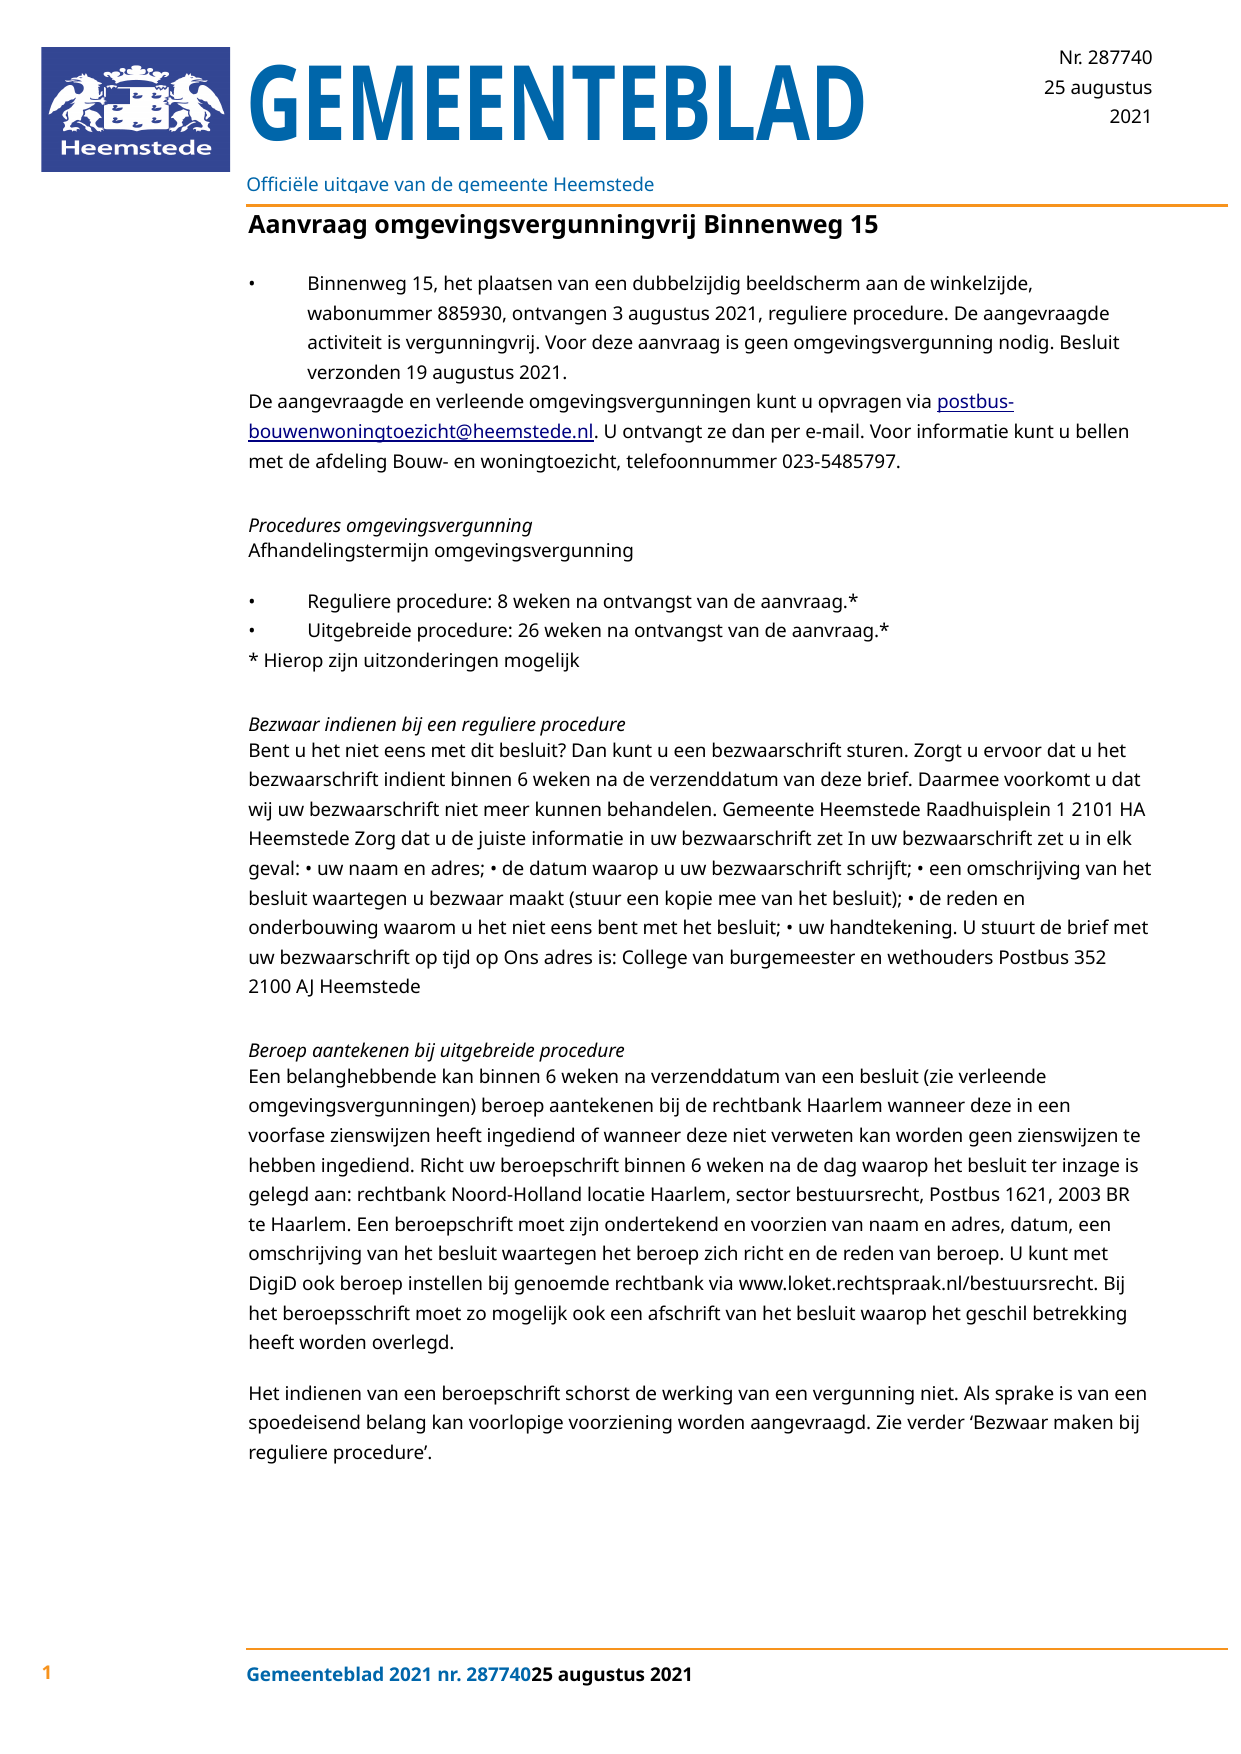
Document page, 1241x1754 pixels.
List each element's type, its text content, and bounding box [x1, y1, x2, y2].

text Het indienen van een beroepschrift schorst de werking van een vergunning niet. Als sprake is van een spoedeisend belang kan voorlopige voorziening worden aangevraagd. Zie verder ‘Bezwaar maken bij reguliere procedure’. [248, 1380, 1152, 1465]
text Bent u het niet eens met dit besluit? Dan kunt u een bezwaarschrift sturen. Zorgt u ervoor dat u het bezwaarschrift indient binnen 6 weken na de verzenddatum van deze brief. Daarmee voorkomt u dat wij uw bezwaarschrift niet meer kunnen behandelen. Gemeente Heemstede Raadhuisplein 1 2101 HA Heemstede Zorg dat u de juiste informatie in uw bezwaarschrift zet In uw bezwaarschrift zet u in elk geval: • uw naam en adres; • de datum waarop u uw bezwaarschrift schrijft; • een omschrijving van het besluit waartegen u bezwaar maakt (stuur een kopie mee van het besluit); • de reden en onderbouwing waarom u het niet eens bent met het besluit; • uw handtekening. U stuurt de brief met uw bezwaarschrift op tijd op Ons adres is: College van burgemeester en wethouders Postbus 352 2100 AJ Heemstede [248, 737, 1152, 999]
text Aanvraag omgevingsvergunningvrij Binnenweg 15 [248, 207, 1152, 241]
text Afhandelingstermijn omgevingsvergunning [248, 537, 1152, 563]
text Beroep aantekenen bij uitgebreide procedure [248, 1037, 1152, 1063]
text Een belanghebbende kan binnen 6 weken na verzenddatum van een besluit (zie verleende omgevingsvergunningen) beroep aantekenen bij de rechtbank Haarlem wanneer deze in een voorfase zienswijzen heeft ingediend of wanneer deze niet verweten kan worden geen zienswijzen te hebben ingediend. Richt uw beroepschrift binnen 6 weken na de dag waarop het besluit ter inzage is gelegd aan: rechtbank Noord-Holland locatie Haarlem, sector bestuursrecht, Postbus 1621, 2003 BR te Haarlem. Een beroepschrift moet zijn ondertekend en voorzien van naam en adres, datum, een omschrijving van het besluit waartegen het beroep zich richt en de reden van beroep. U kunt met DigiD ook beroep instellen bij genoemde rechtbank via www.loket.rechtspraak.nl/bestuursrecht. Bij het beroepsschrift moet zo mogelijk ook een afschrift van het besluit waarop het geschil betrekking heeft worden overlegd. [248, 1063, 1152, 1355]
list Binnenweg 15, het plaatsen van een dubbelzijdig beeldscherm aan de winkelzijde, wabonummer 885930, ontvangen 3 augustus 2021, reguliere procedure. De aangevraagde activiteit is vergunningvrij. Voor deze aanvraag is geen omgevingsvergunning nodig. Besluit verzonden 19 augustus 2021. [248, 270, 1152, 385]
text Bezwaar indienen bij een reguliere procedure [248, 711, 1152, 737]
text Procedures omgevingsvergunning [248, 512, 1152, 537]
text De aangevraagde en verleende omgevingsvergunningen kunt u opvragen via postbus-bouwenwoningtoezicht@heemstede.nl. U ontvangt ze dan per e-mail. Voor informatie kunt u bellen met de afdeling Bouw- en woningtoezicht, telefoonnummer 023-5485797. [248, 389, 1152, 473]
text * Hierop zijn uitzonderingen mogelijk [248, 647, 1152, 673]
list Reguliere procedure: 8 weken na ontvangst van de aanvraag.* [248, 588, 1152, 614]
picture [41, 47, 231, 172]
list Uitgebreide procedure: 26 weken na ontvangst van de aanvraag.* [248, 617, 1152, 643]
